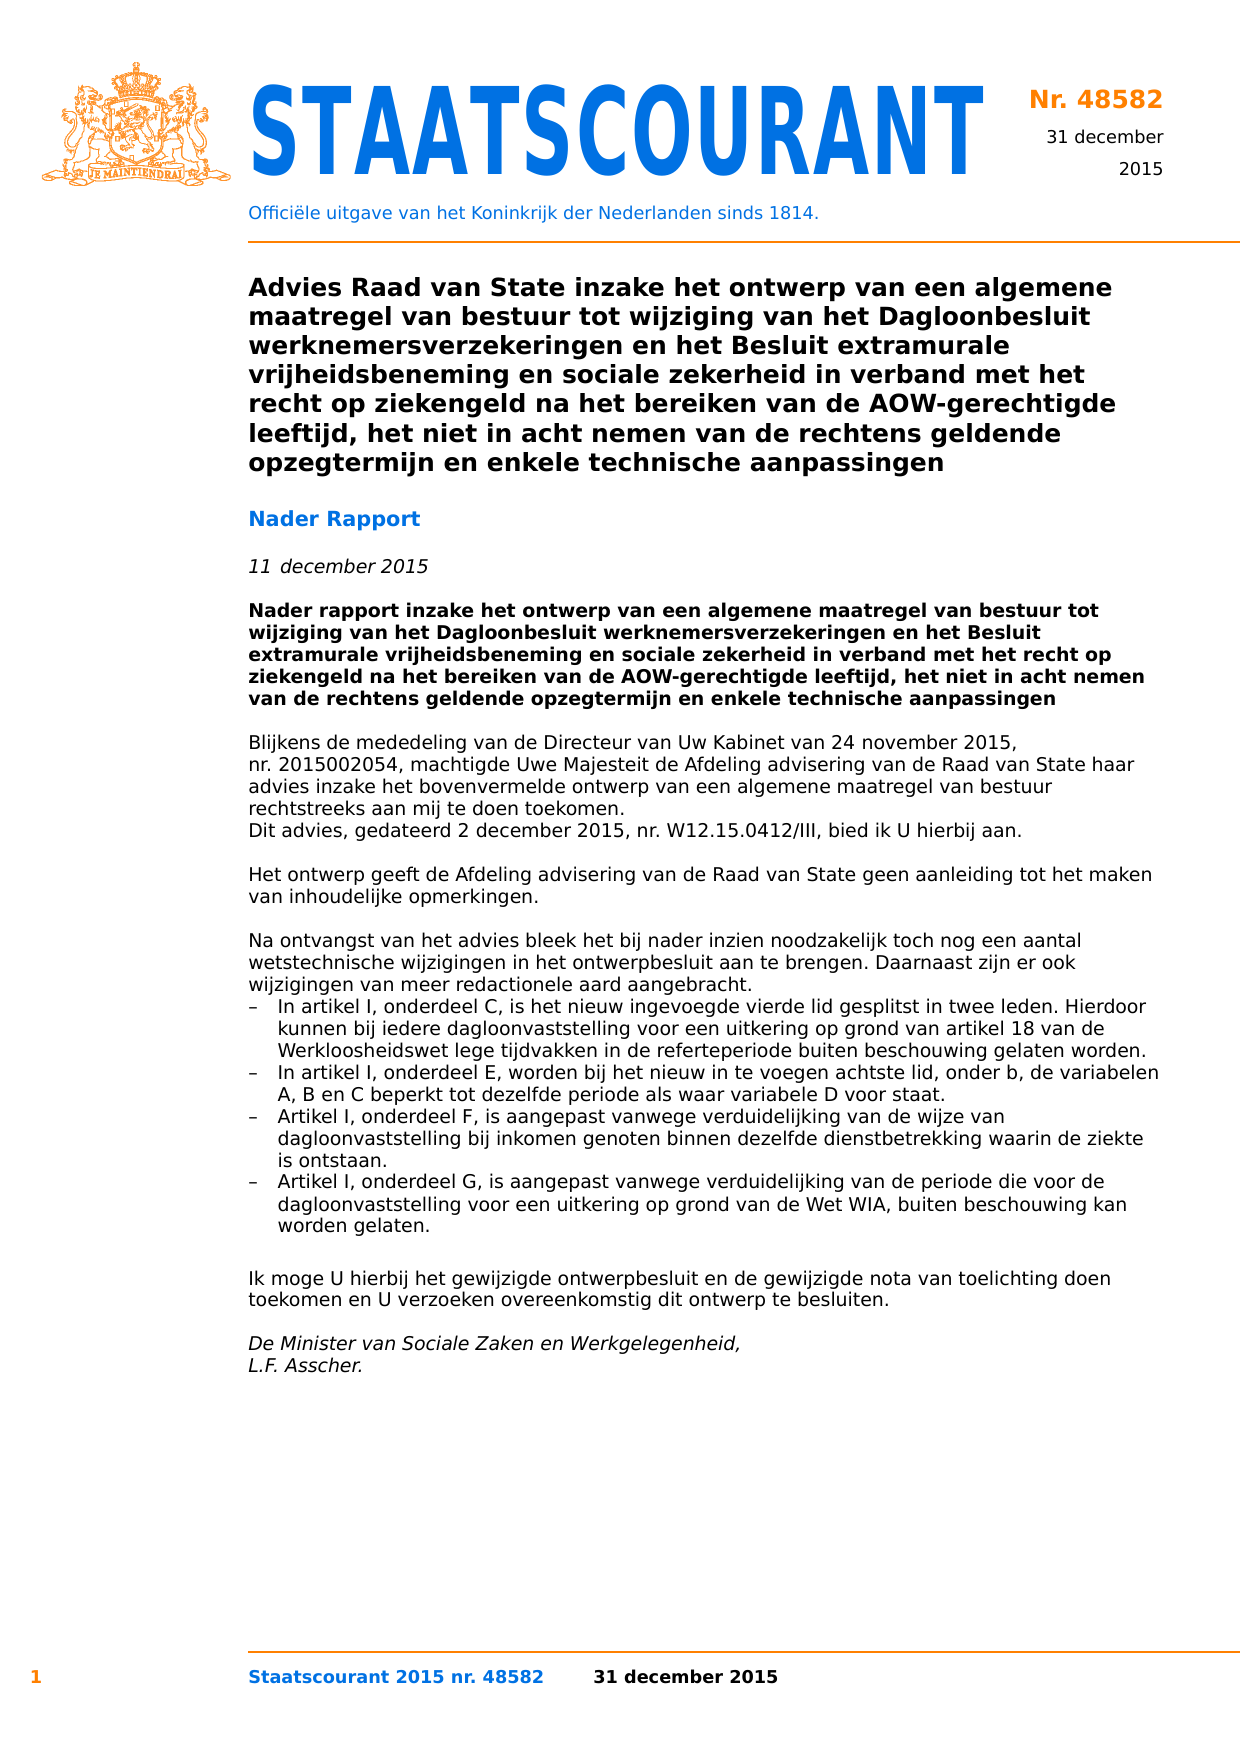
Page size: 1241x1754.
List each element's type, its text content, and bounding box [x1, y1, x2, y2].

text Na ontvangst van het advies bleek het bij nader inzien noodzakelijk toch nog een aantal wetstechnische wijzigingen in het ontwerpbesluit aan te brengen. Daarnaast zijn er ook wijzigingen van meer redactionele aard aangebracht. [248, 930, 1163, 996]
table_header [25, 62, 248, 241]
subtitle Nader Rapport [248, 507, 1163, 531]
table_cell Officiële uitgave van het Koninkrijk der Nederlanden sinds 1814. [248, 203, 1240, 241]
text Dit advies, gedateerd 2 december 2015, nr. W12.15.0412/III, bied ik U hierbij aan. [248, 820, 1163, 842]
text Nader rapport inzake het ontwerp van een algemene maatregel van bestuur tot wijziging van het Dagloonbesluit werknemersverzekeringen en het Besluit extramurale vrijheidsbeneming en sociale zekerheid in verband met het recht op ziekengeld na het bereiken van de AOW-gerechtigde leeftijd, het niet in acht nemen van de rechtens geldende opzegtermijn en enkele technische aanpassingen [248, 600, 1163, 710]
table_cell 2015 [998, 153, 1240, 203]
text 11 december 2015 [248, 556, 1163, 578]
picture [41, 62, 231, 186]
text – Artikel I, onderdeel G, is aangepast vanwege verduidelijking van de periode die voor de dagloonvaststelling voor een uitkering op grond van de Wet WIA, buiten beschouwing kan worden gelaten. [248, 1171, 1163, 1237]
text – Artikel I, onderdeel F, is aangepast vanwege verduidelijking van de wijze van dagloonvaststelling bij inkomen genoten binnen dezelfde dienstbetrekking waarin de ziekte is ontstaan. [248, 1106, 1163, 1171]
text Ik moge U hierbij het gewijzigde ontwerpbesluit en de gewijzigde nota van toelichting doen toekomen en U verzoeken overeenkomstig dit ontwerp te besluiten. [248, 1267, 1163, 1311]
table_cell 31 december [998, 121, 1240, 153]
text – In artikel I, onderdeel E, worden bij het nieuw in te voegen achtste lid, onder b, de variabelen A, B en C beperkt tot dezelfde periode als waar variabele D voor staat. [248, 1062, 1163, 1106]
table_header STAATSCOURANT [248, 62, 998, 203]
text Het ontwerp geeft de Afdeling advisering van de Raad van State geen aanleiding tot het maken van inhoudelijke opmerkingen. [248, 864, 1163, 908]
text – In artikel I, onderdeel C, is het nieuw ingevoegde vierde lid gesplitst in twee leden. Hierdoor kunnen bij iedere dagloonvaststelling voor een uitkering op grond van artikel 18 van de Werkloosheidswet lege tijdvakken in de referteperiode buiten beschouwing gelaten worden. [248, 996, 1163, 1062]
text Blijkens de mededeling van de Directeur van Uw Kabinet van 24 november 2015, nr. 2015002054, machtigde Uwe Majesteit de Afdeling advisering van de Raad van State haar advies inzake het bovenvermelde ontwerp van een algemene maatregel van bestuur rechtstreeks aan mij te doen toekomen. [248, 732, 1163, 820]
text De Minister van Sociale Zaken en Werkgelegenheid, L.F. Asscher. [248, 1333, 1163, 1377]
table_header Nr. 48582 [998, 62, 1240, 121]
subtitle Advies Raad van State inzake het ontwerp van een algemene maatregel van bestuur tot wijziging van het Dagloonbesluit werknemersverzekeringen en het Besluit extramurale vrijheidsbeneming en sociale zekerheid in verband met het recht op ziekengeld na het bereiken van de AOW-gerechtigde leeftijd, het niet in acht nemen van de rechtens geldende opzegtermijn en enkele technische aanpassingen [248, 273, 1163, 477]
